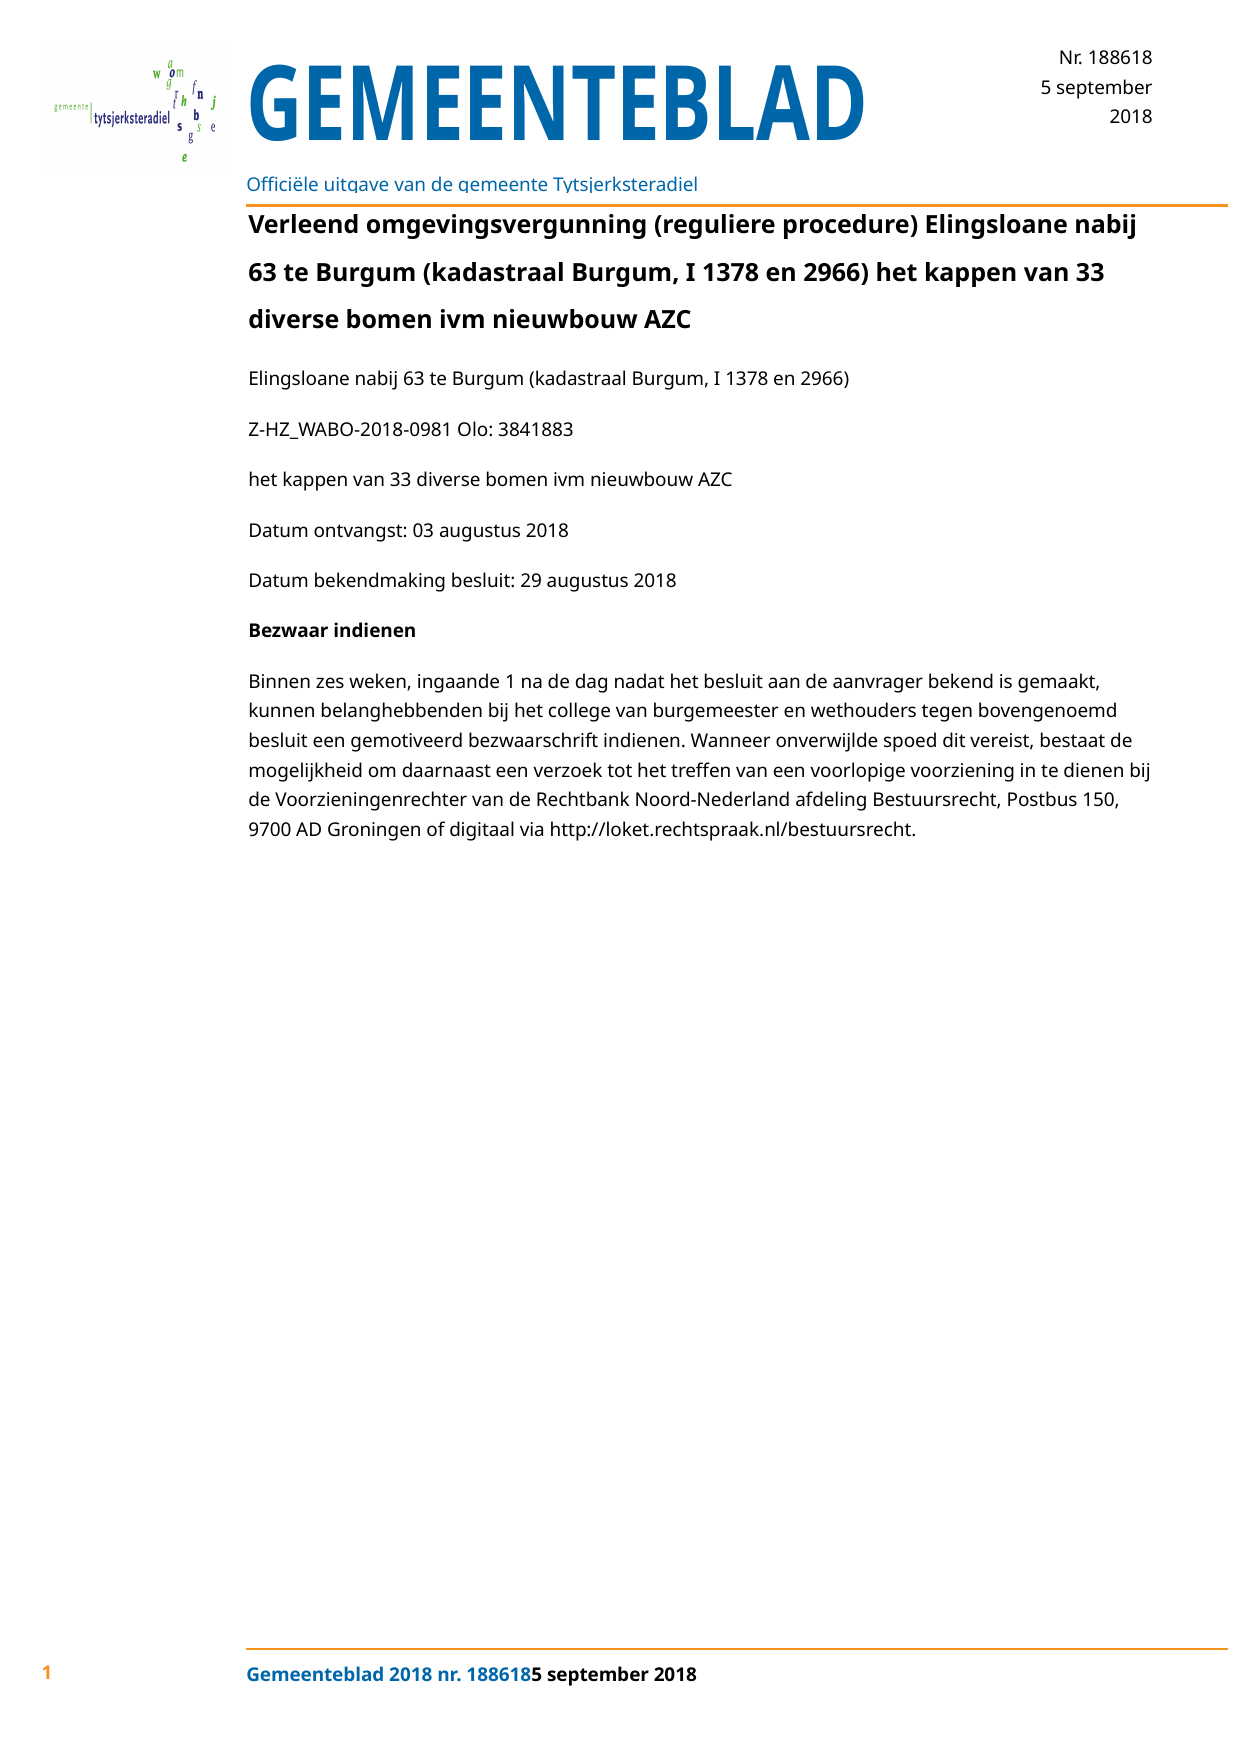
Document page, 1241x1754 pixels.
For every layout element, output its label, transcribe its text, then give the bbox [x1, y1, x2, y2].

text Datum ontvangst: 03 augustus 2018 [248, 517, 1152, 542]
text het kappen van 33 diverse bomen ivm nieuwbouw AZC [248, 466, 1152, 492]
text Verleend omgevingsvergunning (reguliere procedure) Elingsloane nabij 63 te Burgum (kadastraal Burgum, I 1378 en 2966) het kappen van 33 diverse bomen ivm nieuwbouw AZC [248, 207, 1152, 336]
text Datum bekendmaking besluit: 29 augustus 2018 [248, 567, 1152, 593]
text Elingsloane nabij 63 te Burgum (kadastraal Burgum, I 1378 en 2966) [248, 366, 1152, 391]
text Z-HZ_WABO-2018-0981 Olo: 3841883 [248, 416, 1152, 442]
picture [41, 47, 231, 172]
text Bezwaar indienen [248, 618, 1152, 643]
text Binnen zes weken, ingaande 1 na de dag nadat het besluit aan de aanvrager bekend is gemaakt, kunnen belanghebbenden bij het college van burgemeester en wethouders tegen bovengenoemd besluit een gemotiveerd bezwaarschrift indienen. Wanneer onverwijlde spoed dit vereist, bestaat de mogelijkheid om daarnaast een verzoek tot het treffen van een voorlopige voorziening in te dienen bij de Voorzieningenrechter van de Rechtbank Noord-Nederland afdeling Bestuursrecht, Postbus 150, 9700 AD Groningen of digitaal via http://loket.rechtspraak.nl/bestuursrecht. [248, 668, 1152, 842]
